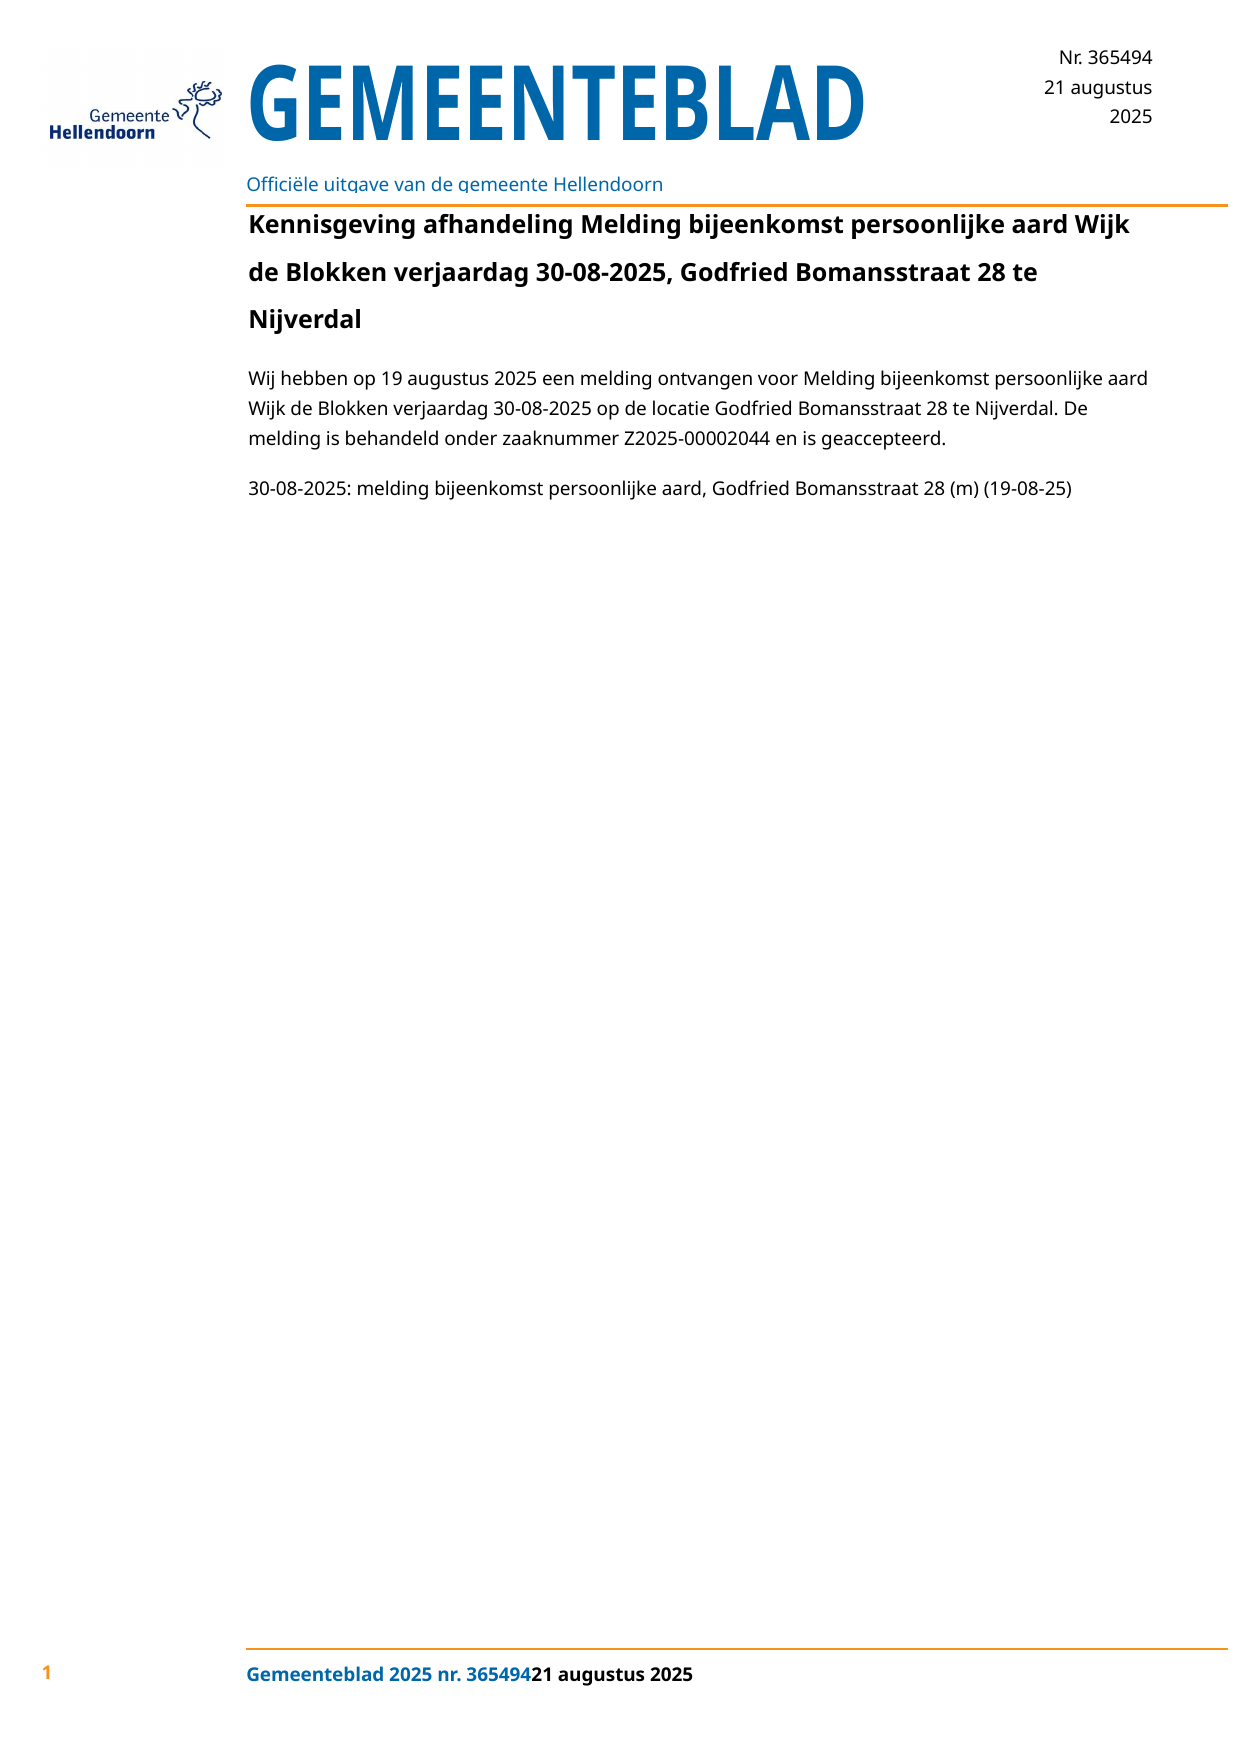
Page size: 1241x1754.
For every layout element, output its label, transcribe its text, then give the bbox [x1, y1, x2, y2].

text Kennisgeving afhandeling Melding bijeenkomst persoonlijke aard Wijk de Blokken verjaardag 30-08-2025, Godfried Bomansstraat 28 te Nijverdal [248, 207, 1152, 336]
text Wij hebben op 19 augustus 2025 een melding ontvangen voor Melding bijeenkomst persoonlijke aard Wijk de Blokken verjaardag 30-08-2025 op de locatie Godfried Bomansstraat 28 te Nijverdal. De melding is behandeld onder zaaknummer Z2025-00002044 en is geaccepteerd. [248, 366, 1152, 450]
picture [41, 47, 231, 172]
text 30-08-2025: melding bijeenkomst persoonlijke aard, Godfried Bomansstraat 28 (m) (19-08-25) [248, 475, 1152, 501]
